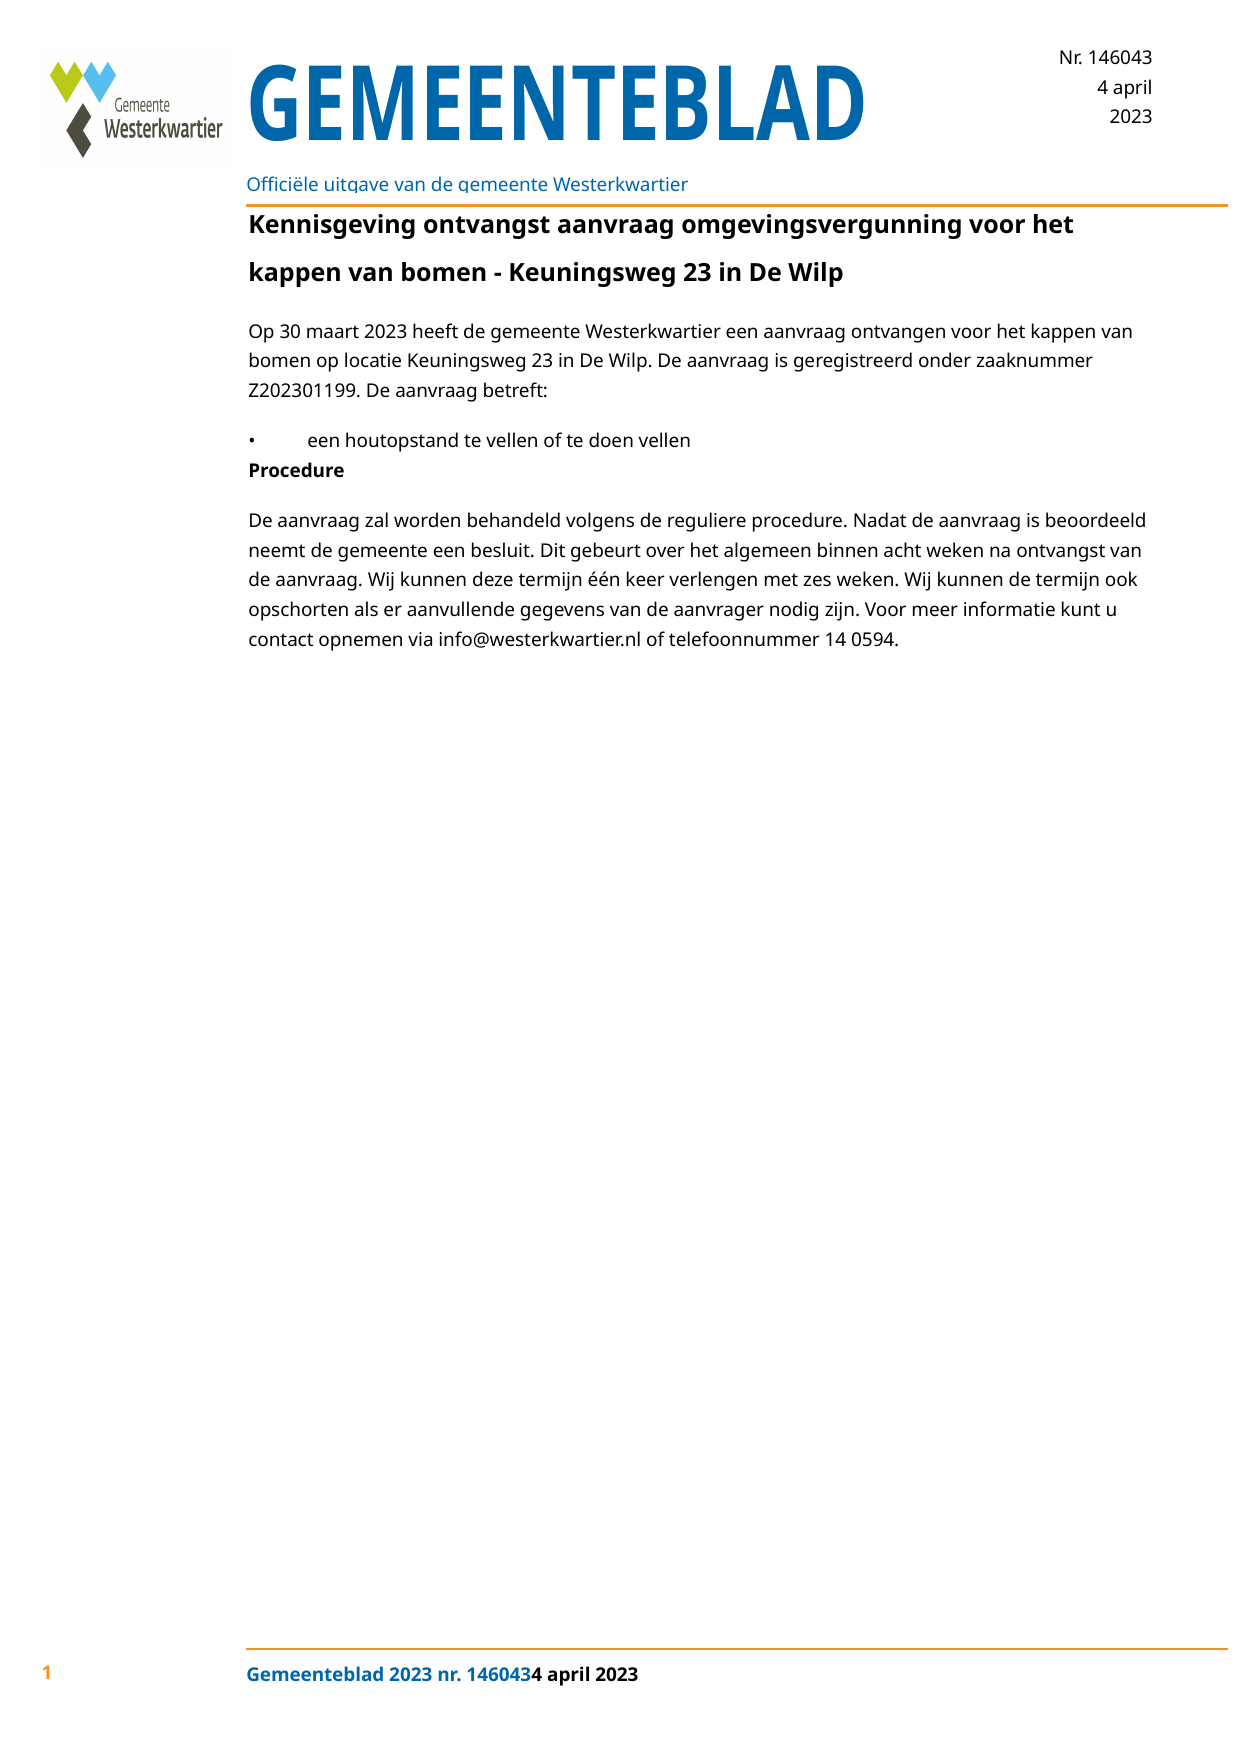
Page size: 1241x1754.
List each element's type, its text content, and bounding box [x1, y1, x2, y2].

text Op 30 maart 2023 heeft de gemeente Westerkwartier een aanvraag ontvangen voor het kappen van bomen op locatie Keuningsweg 23 in De Wilp. De aanvraag is geregistreerd onder zaaknummer Z202301199. De aanvraag betreft: [248, 318, 1152, 403]
text De aanvraag zal worden behandeld volgens de reguliere procedure. Nadat de aanvraag is beoordeeld neemt de gemeente een besluit. Dit gebeurt over het algemeen binnen acht weken na ontvangst van de aanvraag. Wij kunnen deze termijn één keer verlengen met zes weken. Wij kunnen de termijn ook opschorten als er aanvullende gegevens van de aanvrager nodig zijn. Voor meer informatie kunt u contact opnemen via info@westerkwartier.nl of telefoonnummer 14 0594. [248, 507, 1152, 652]
text Kennisgeving ontvangst aanvraag omgevingsvergunning voor het kappen van bomen - Keuningsweg 23 in De Wilp [248, 207, 1152, 288]
text Procedure [248, 457, 1152, 483]
list een houtopstand te vellen of te doen vellen [248, 427, 1152, 453]
picture [41, 47, 231, 172]
